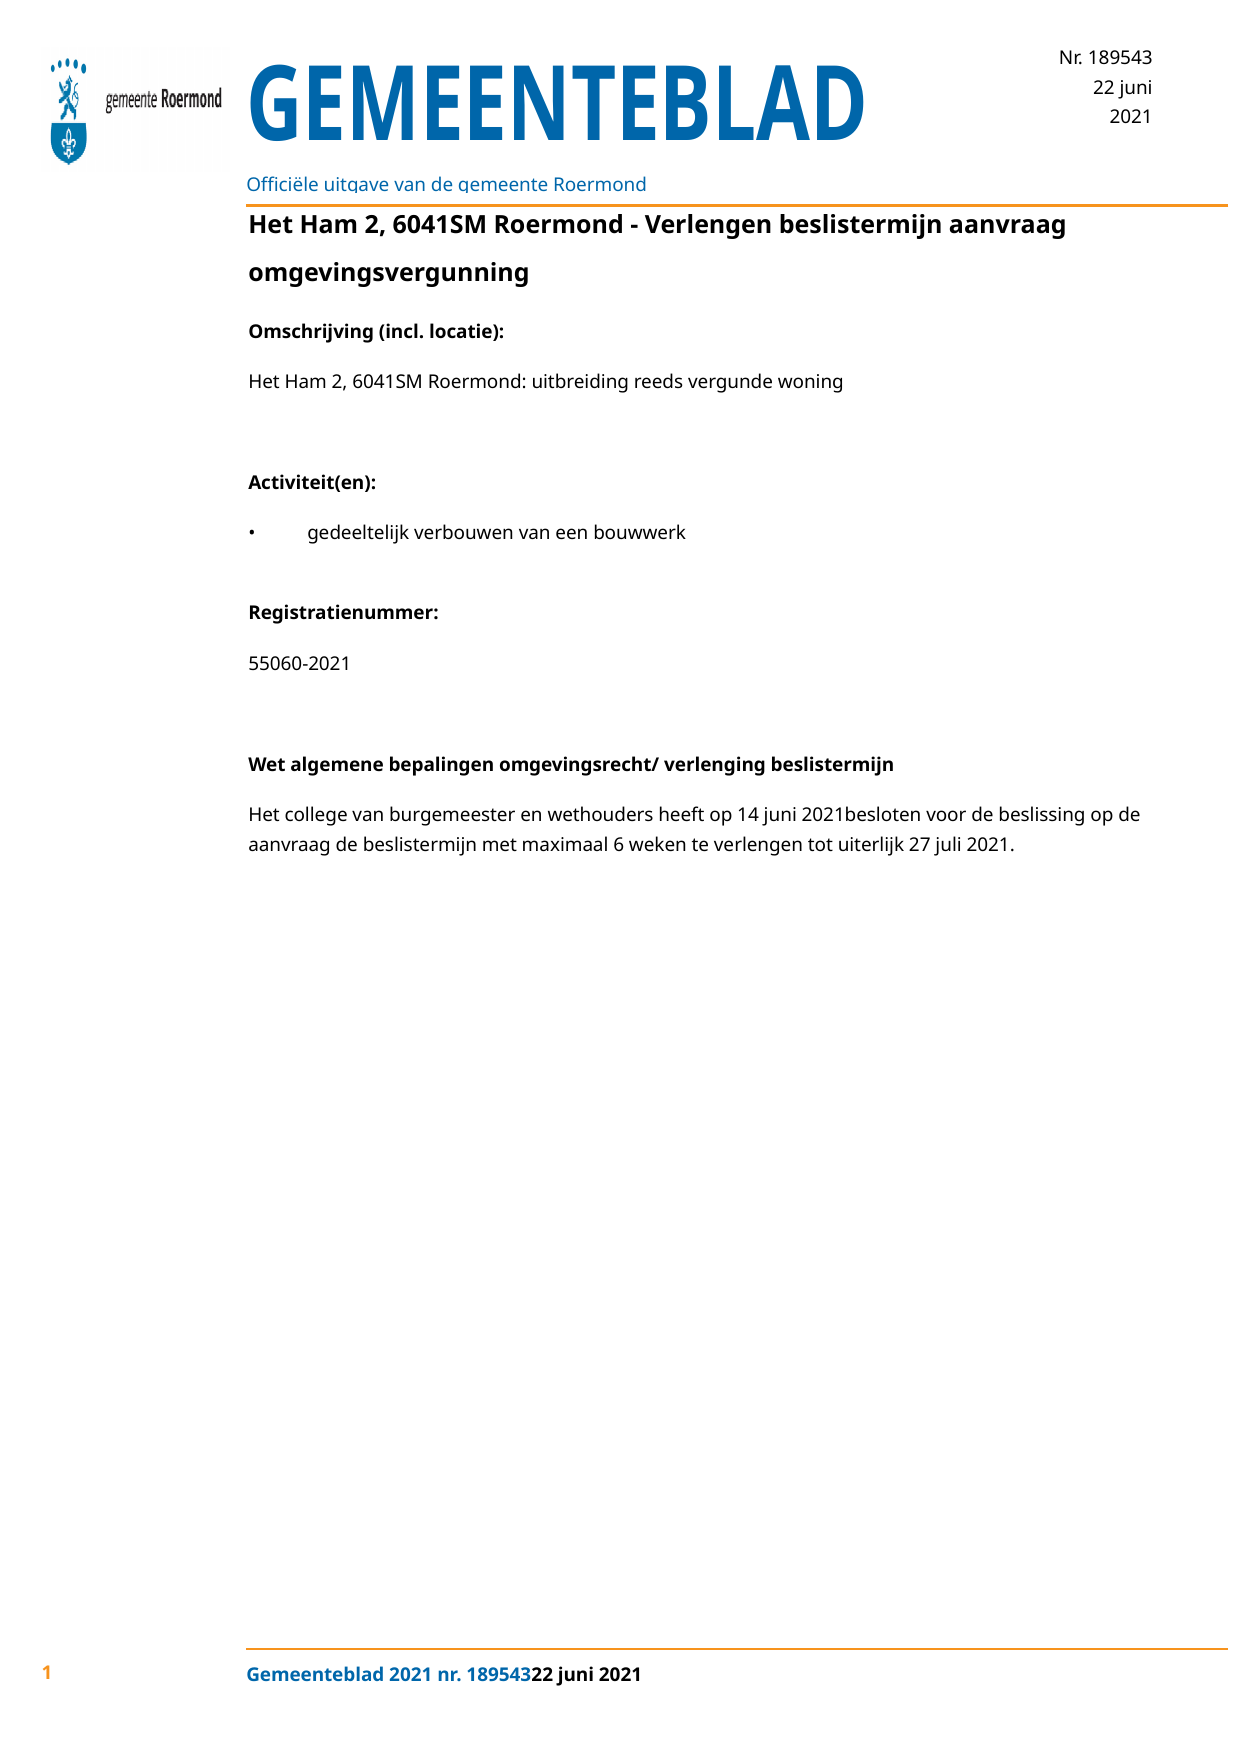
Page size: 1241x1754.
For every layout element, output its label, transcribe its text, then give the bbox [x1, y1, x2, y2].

text Het college van burgemeester en wethouders heeft op 14 juni 2021besloten voor de beslissing op de aanvraag de beslistermijn met maximaal 6 weken te verlengen tot uiterlijk 27 juli 2021. [248, 801, 1152, 857]
text Het Ham 2, 6041SM Roermond - Verlengen beslistermijn aanvraag omgevingsvergunning [248, 207, 1152, 288]
text Omschrijving (incl. locatie): [248, 318, 1152, 344]
text Het Ham 2, 6041SM Roermond: uitbreiding reeds vergunde woning [248, 368, 1152, 394]
text Registratienummer: [248, 599, 1152, 625]
text Activiteit(en): [248, 469, 1152, 495]
text Wet algemene bepalingen omgevingsrecht/ verlenging beslistermijn [248, 751, 1152, 777]
text 55060-2021 [248, 650, 1152, 676]
list gedeeltelijk verbouwen van een bouwwerk [248, 519, 1152, 545]
picture [41, 47, 231, 172]
